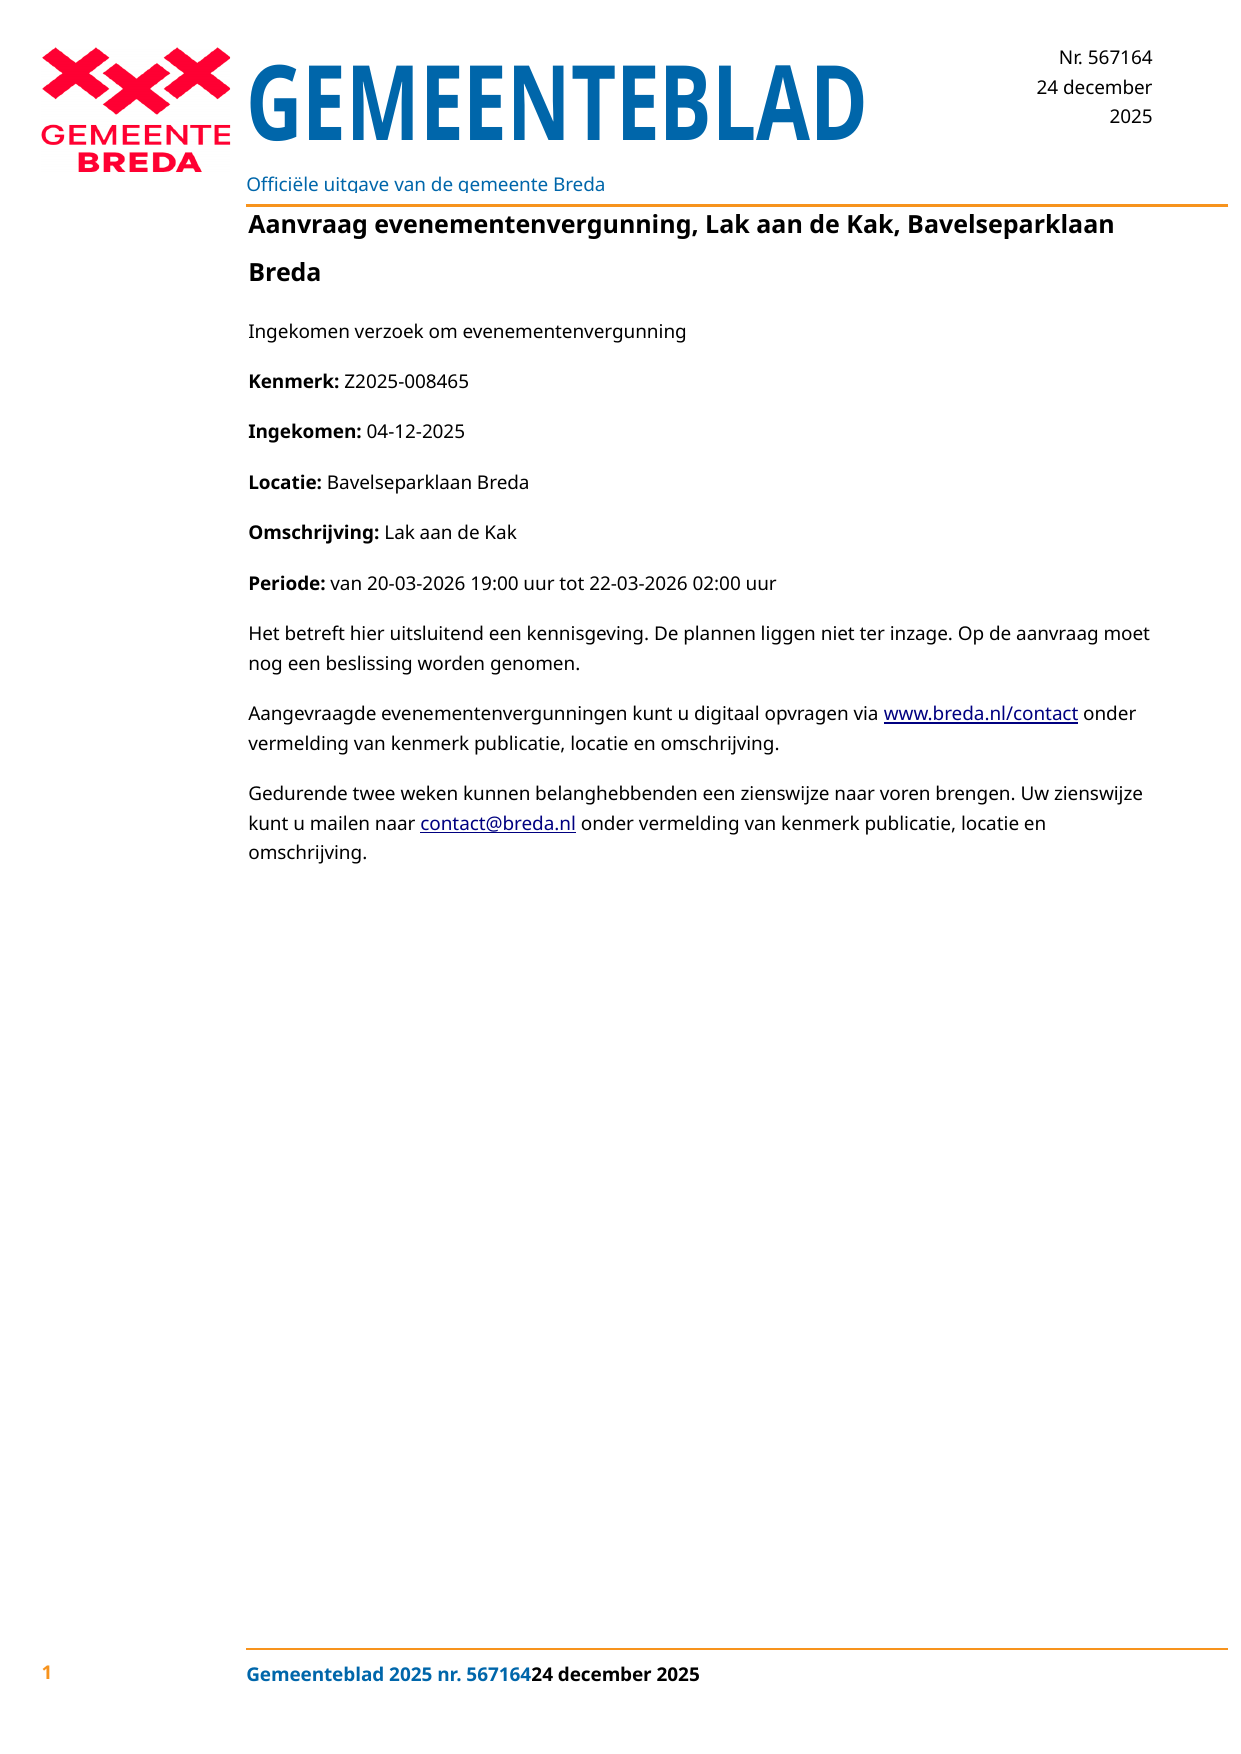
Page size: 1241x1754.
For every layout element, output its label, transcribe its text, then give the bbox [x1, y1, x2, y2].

picture [41, 47, 231, 172]
text Aangevraagde evenementenvergunningen kunt u digitaal opvragen via www.breda.nl/contact onder vermelding van kenmerk publicatie, locatie en omschrijving. [248, 700, 1152, 756]
text Periode: van 20-03-2026 19:00 uur tot 22-03-2026 02:00 uur [248, 570, 1152, 596]
text Aanvraag evenementenvergunning, Lak aan de Kak, Bavelseparklaan Breda [248, 207, 1152, 288]
text Locatie: Bavelseparklaan Breda [248, 469, 1152, 495]
text Kenmerk: Z2025-008465 [248, 368, 1152, 394]
text Het betreft hier uitsluitend een kennisgeving. De plannen liggen niet ter inzage. Op de aanvraag moet nog een beslissing worden genomen. [248, 620, 1152, 676]
text Ingekomen: 04-12-2025 [248, 419, 1152, 444]
text Gedurende twee weken kunnen belanghebbenden een zienswijze naar voren brengen. Uw zienswijze kunt u mailen naar contact@breda.nl onder vermelding van kenmerk publicatie, locatie en omschrijving. [248, 780, 1152, 865]
text Ingekomen verzoek om evenementenvergunning [248, 318, 1152, 344]
text Omschrijving: Lak aan de Kak [248, 519, 1152, 545]
